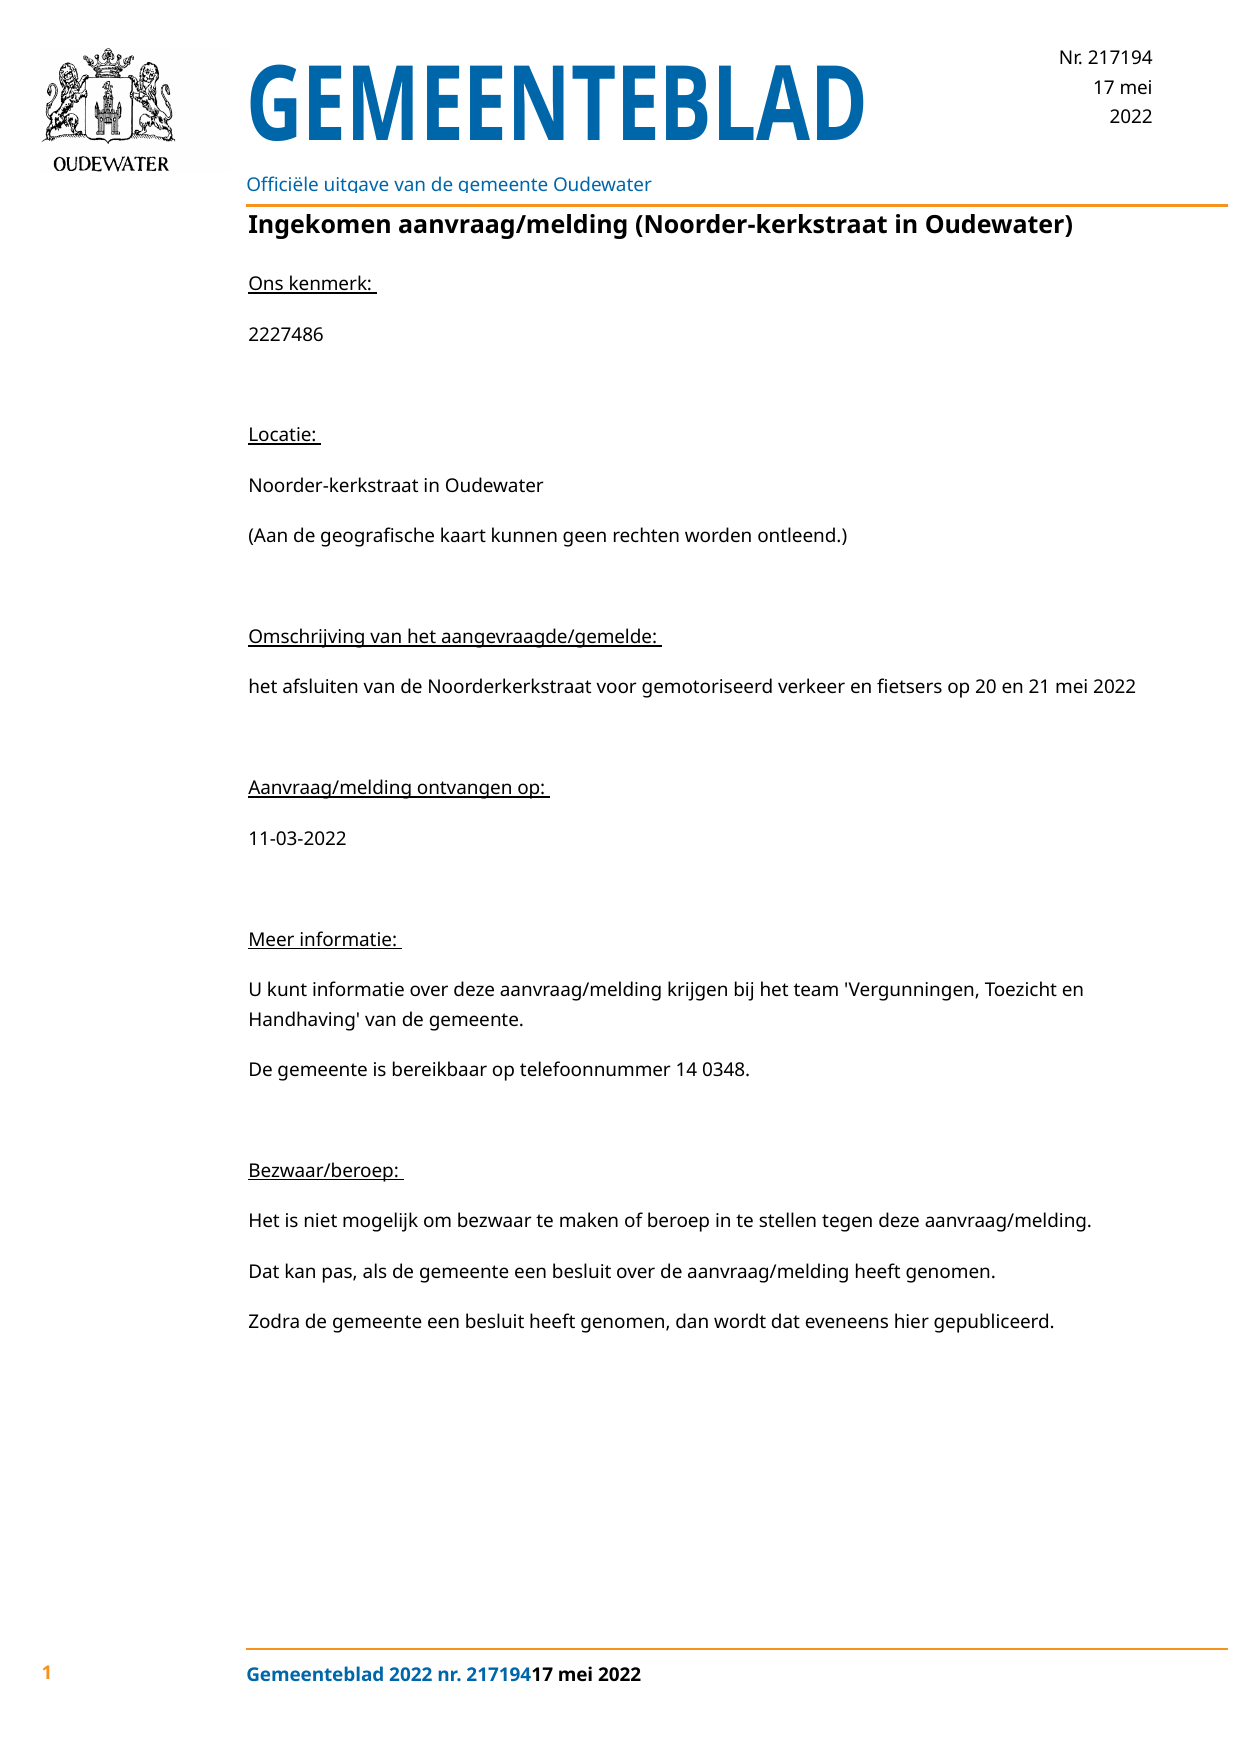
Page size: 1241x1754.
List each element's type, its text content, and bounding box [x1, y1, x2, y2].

text Dat kan pas, als de gemeente een besluit over de aanvraag/melding heeft genomen. [248, 1258, 1152, 1283]
text Noorder-kerkstraat in Oudewater [248, 472, 1152, 498]
picture [41, 47, 231, 172]
text U kunt informatie over deze aanvraag/melding krijgen bij het team 'Vergunningen, Toezicht en Handhaving' van de gemeente. [248, 976, 1152, 1031]
text Zodra de gemeente een besluit heeft genomen, dan wordt dat eveneens hier gepubliceerd. [248, 1308, 1152, 1334]
text Bezwaar/beroep: [248, 1157, 1152, 1183]
text 11-03-2022 [248, 825, 1152, 851]
text Ons kenmerk: [248, 270, 1152, 296]
text Locatie: [248, 422, 1152, 447]
text het afsluiten van de Noorderkerkstraat voor gemotoriseerd verkeer en fietsers op 20 en 21 mei 2022 [248, 674, 1152, 699]
text De gemeente is bereikbaar op telefoonnummer 14 0348. [248, 1056, 1152, 1082]
text Aanvraag/melding ontvangen op: [248, 774, 1152, 800]
text Ingekomen aanvraag/melding (Noorder-kerkstraat in Oudewater) [248, 207, 1152, 241]
text Omschrijving van het aangevraagde/gemelde: [248, 623, 1152, 649]
text 2227486 [248, 321, 1152, 346]
text (Aan de geografische kaart kunnen geen rechten worden ontleend.) [248, 522, 1152, 548]
text Het is niet mogelijk om bezwaar te maken of beroep in te stellen tegen deze aanvraag/melding. [248, 1207, 1152, 1233]
text Meer informatie: [248, 926, 1152, 951]
